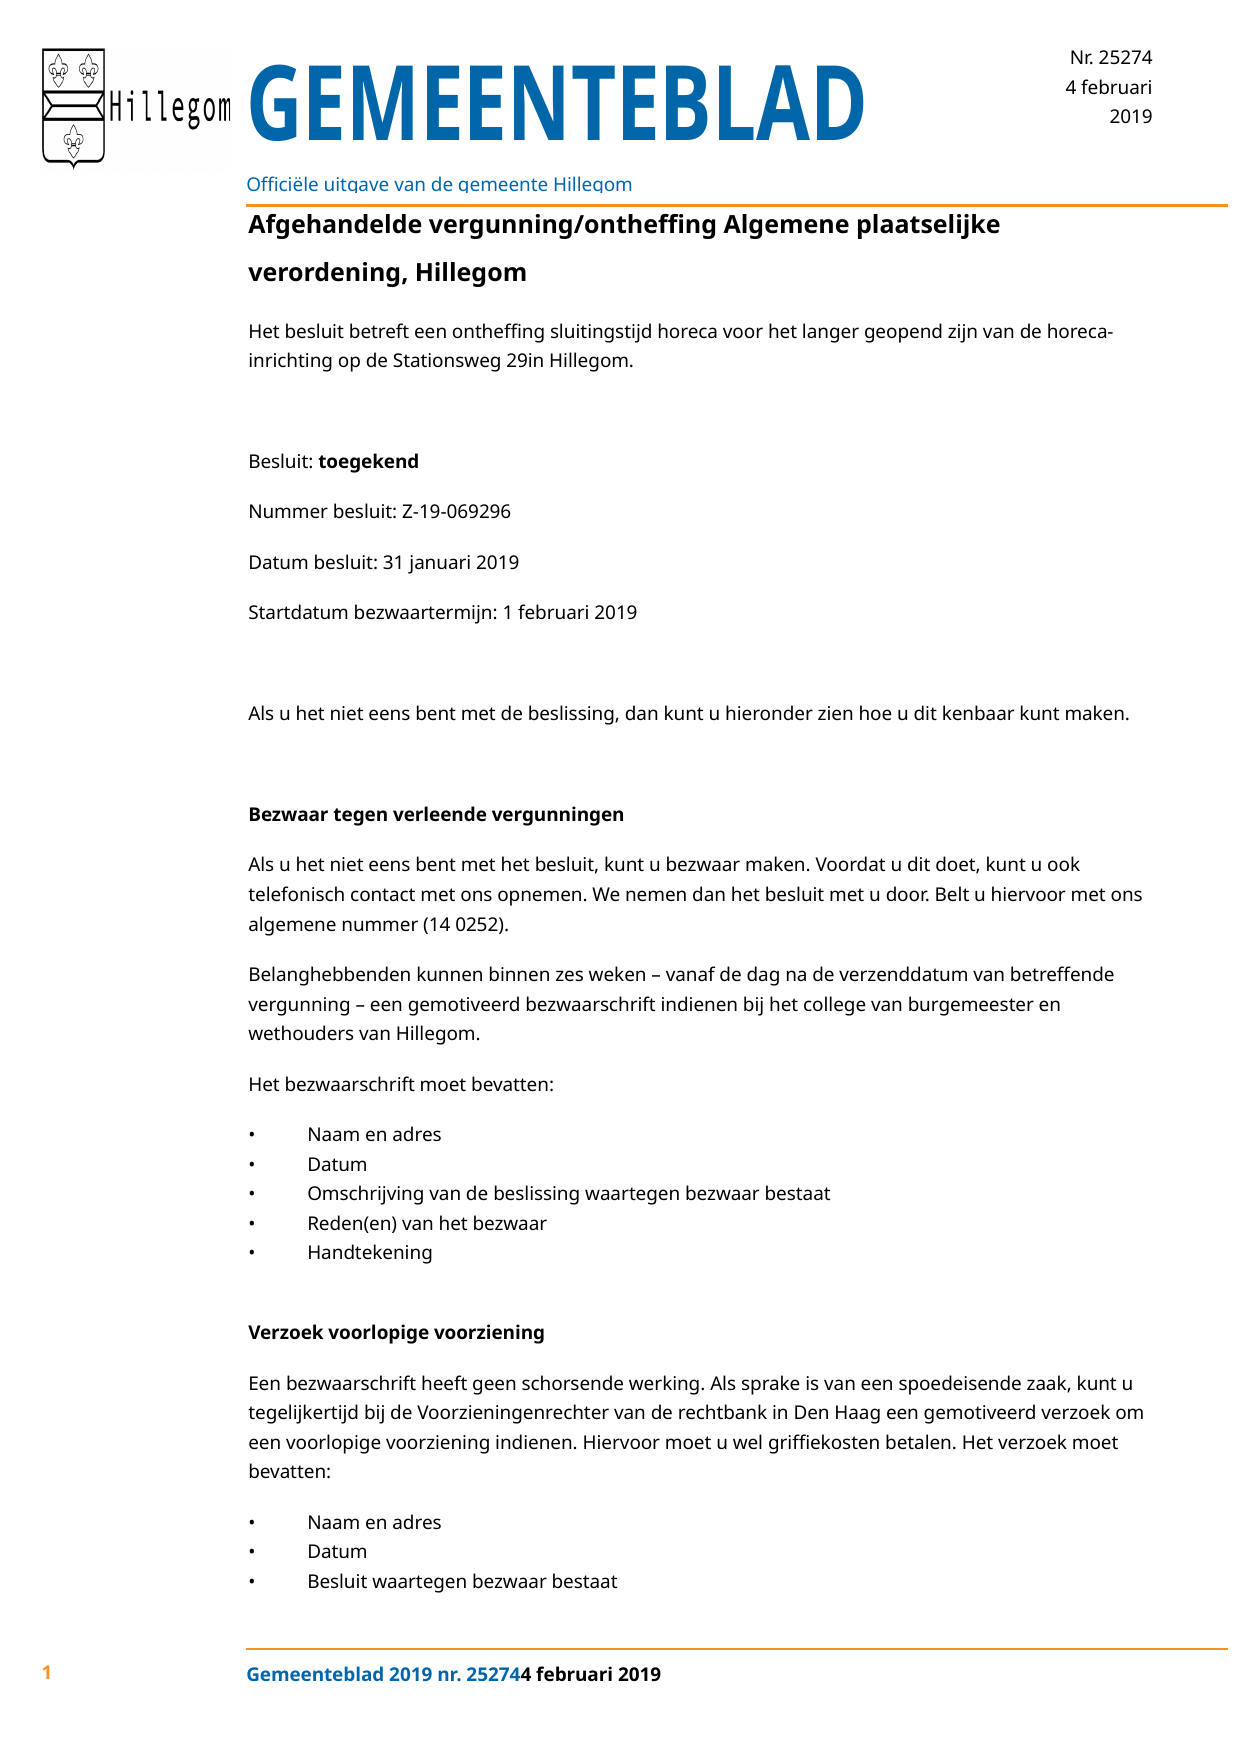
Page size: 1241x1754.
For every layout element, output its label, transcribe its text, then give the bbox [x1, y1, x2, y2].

text Afgehandelde vergunning/ontheffing Algemene plaatselijke verordening, Hillegom [248, 207, 1152, 288]
list Omschrijving van de beslissing waartegen bezwaar bestaat [248, 1180, 1152, 1206]
list Handtekening [248, 1239, 1152, 1265]
text Als u het niet eens bent met het besluit, kunt u bezwaar maken. Voordat u dit doet, kunt u ook telefonisch contact met ons opnemen. We nemen dan het besluit met u door. Belt u hiervoor met ons algemene nummer (14 0252). [248, 852, 1152, 937]
list Datum [248, 1151, 1152, 1177]
picture [41, 47, 231, 172]
list Naam en adres [248, 1509, 1152, 1535]
text Als u het niet eens bent met de beslissing, dan kunt u hieronder zien hoe u dit kenbaar kunt maken. [248, 700, 1152, 726]
list Datum [248, 1539, 1152, 1564]
text Het besluit betreft een ontheffing sluitingstijd horeca voor het langer geopend zijn van de horeca-inrichting op de Stationsweg 29in Hillegom. [248, 318, 1152, 373]
list Besluit waartegen bezwaar bestaat [248, 1568, 1152, 1594]
text Nummer besluit: Z-19-069296 [248, 499, 1152, 524]
list Naam en adres [248, 1121, 1152, 1147]
text Belanghebbenden kunnen binnen zes weken – vanaf de dag na de verzenddatum van betreffende vergunning – een gemotiveerd bezwaarschrift indienen bij het college van burgemeester en wethouders van Hillegom. [248, 961, 1152, 1046]
text Een bezwaarschrift heeft geen schorsende werking. Als sprake is van een spoedeisende zaak, kunt u tegelijkertijd bij de Voorzieningenrechter van de rechtbank in Den Haag een gemotiveerd verzoek om een voorlopige voorziening indienen. Hiervoor moet u wel griffiekosten betalen. Het verzoek moet bevatten: [248, 1370, 1152, 1484]
text Het bezwaarschrift moet bevatten: [248, 1071, 1152, 1097]
text Startdatum bezwaartermijn: 1 februari 2019 [248, 599, 1152, 625]
text Datum besluit: 31 januari 2019 [248, 549, 1152, 575]
text Besluit: toegekend [248, 448, 1152, 474]
list Reden(en) van het bezwaar [248, 1210, 1152, 1236]
text Verzoek voorlopige voorziening [248, 1319, 1152, 1345]
text Bezwaar tegen verleende vergunningen [248, 801, 1152, 827]
